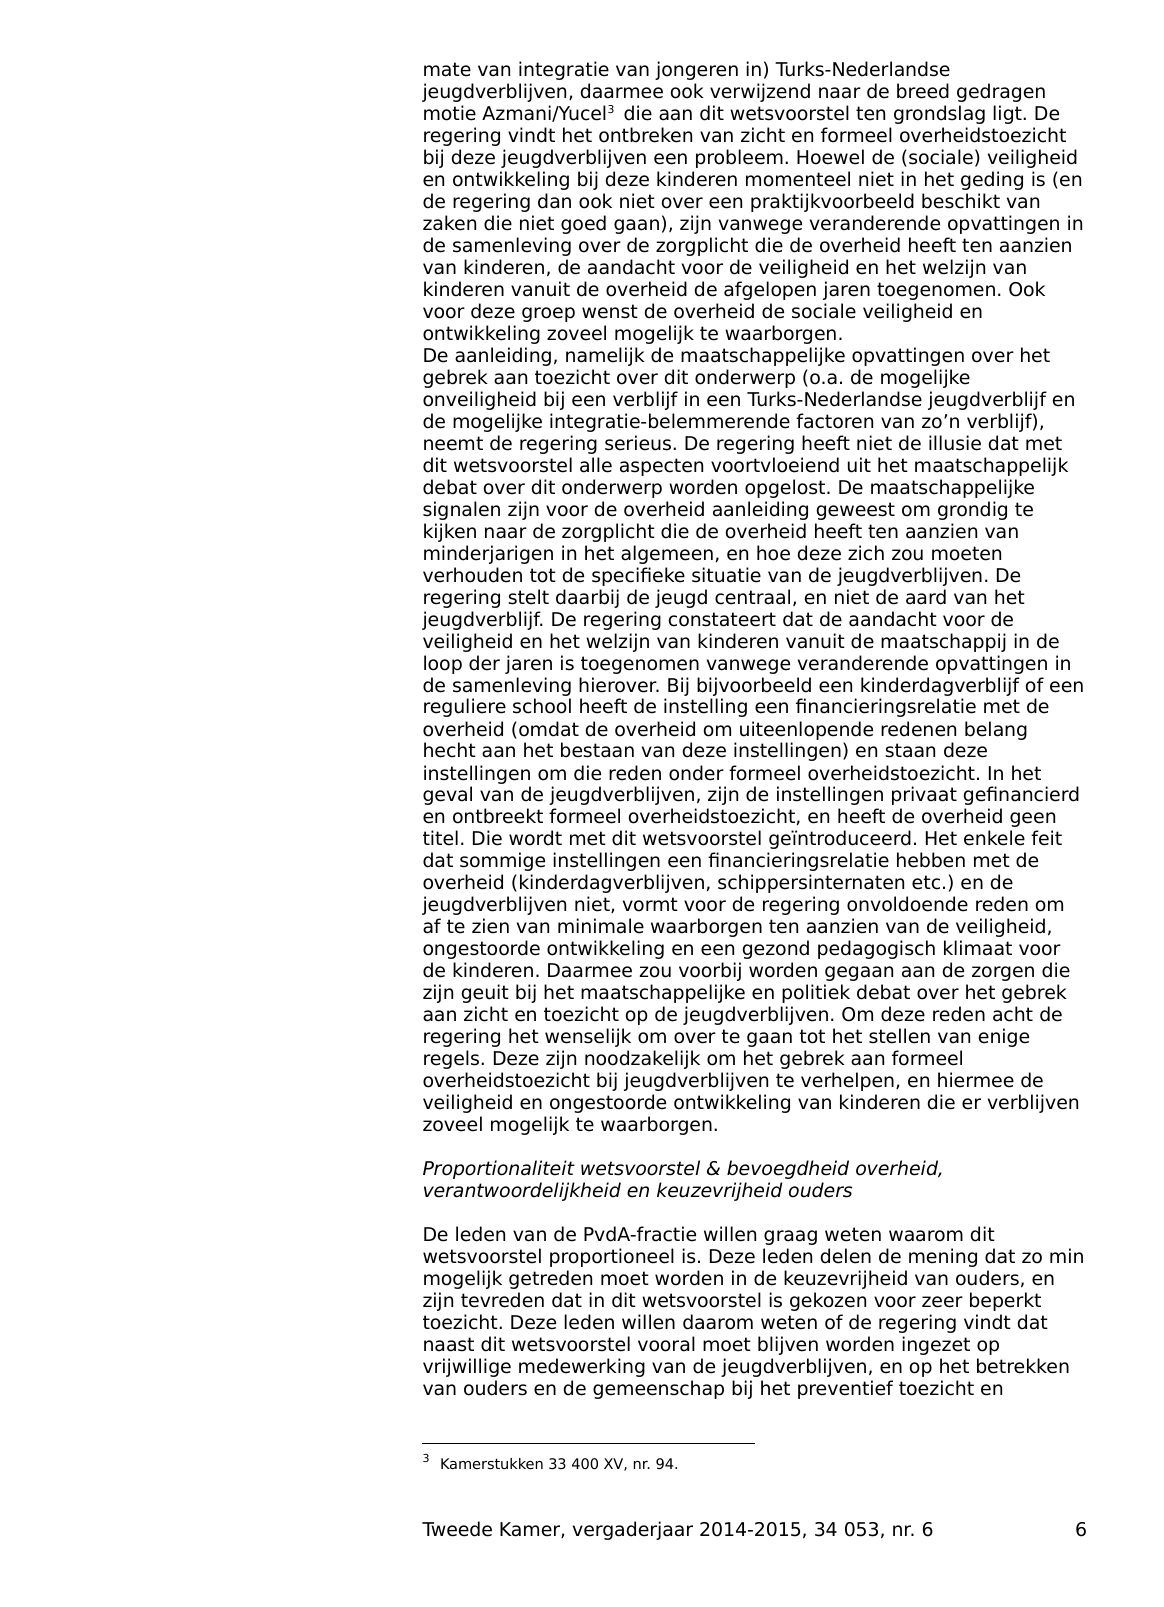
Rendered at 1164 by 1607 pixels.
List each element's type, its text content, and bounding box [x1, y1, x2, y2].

text De aanleiding, namelijk de maatschappelijke opvattingen over het gebrek aan toezicht over dit onderwerp (o.a. de mogelijke onveiligheid bij een verblijf in een Turks-Nederlandse jeugdverblijf en de mogelijke integratie-belemmerende factoren van zo’n verblijf), neemt de regering serieus. De regering heeft niet de illusie dat met dit wetsvoorstel alle aspecten voortvloeiend uit het maatschappelijk debat over dit onderwerp worden opgelost. De maatschappelijke signalen zijn voor de overheid aanleiding geweest om grondig te kijken naar de zorgplicht die de overheid heeft ten aanzien van minderjarigen in het algemeen, en hoe deze zich zou moeten verhouden tot de specifieke situatie van de jeugdverblijven. De regering stelt daarbij de jeugd centraal, en niet de aard van het jeugdverblijf. De regering constateert dat de aandacht voor de veiligheid en het welzijn van kinderen vanuit de maatschappij in de loop der jaren is toegenomen vanwege veranderende opvattingen in de samenleving hierover. Bij bijvoorbeeld een kinderdagverblijf of een reguliere school heeft de instelling een financieringsrelatie met de overheid (omdat de overheid om uiteenlopende redenen belang hecht aan het bestaan van deze instellingen) en staan deze instellingen om die reden onder formeel overheidstoezicht. In het geval van de jeugdverblijven, zijn de instellingen privaat gefinancierd en ontbreekt formeel overheidstoezicht, en heeft de overheid geen titel. Die wordt met dit wetsvoorstel geïntroduceerd. Het enkele feit dat sommige instellingen een financieringsrelatie hebben met de overheid (kinderdagverblijven, schippersinternaten etc.) en de jeugdverblijven niet, vormt voor de regering onvoldoende reden om af te zien van minimale waarborgen ten aanzien van de veiligheid, ongestoorde ontwikkeling en een gezond pedagogisch klimaat voor de kinderen. Daarmee zou voorbij worden gegaan aan de zorgen die zijn geuit bij het maatschappelijke en politiek debat over het gebrek aan zicht en toezicht op de jeugdverblijven. Om deze reden acht de regering het wenselijk om over te gaan tot het stellen van enige regels. Deze zijn noodzakelijk om het gebrek aan formeel overheidstoezicht bij jeugdverblijven te verhelpen, en hiermee de veiligheid en ongestoorde ontwikkeling van kinderen die er verblijven zoveel mogelijk te waarborgen. [422, 345, 1087, 1136]
text Kamerstukken 33 400 XV, nr. 94. [422, 1452, 1087, 1474]
subtitle Proportionaliteit wetsvoorstel & bevoegdheid overheid, verantwoordelijkheid en keuzevrijheid ouders [422, 1158, 1087, 1202]
text De leden van de PvdA-fractie willen graag weten waarom dit wetsvoorstel proportioneel is. Deze leden delen de mening dat zo min mogelijk getreden moet worden in de keuzevrijheid van ouders, en zijn tevreden dat in dit wetsvoorstel is gekozen voor zeer beperkt toezicht. Deze leden willen daarom weten of de regering vindt dat naast dit wetsvoorstel vooral moet blijven worden ingezet op vrijwillige medewerking van de jeugdverblijven, en op het betrekken van ouders en de gemeenschap bij het preventief toezicht en [422, 1224, 1087, 1400]
text mate van integratie van jongeren in) Turks-Nederlandse jeugdverblijven, daarmee ook verwijzend naar de breed gedragen motie Azmani/Yucel die aan dit wetsvoorstel ten grondslag ligt. De regering vindt het ontbreken van zicht en formeel overheidstoezicht bij deze jeugdverblijven een probleem. Hoewel de (sociale) veiligheid en ontwikkeling bij deze kinderen momenteel niet in het geding is (en de regering dan ook niet over een praktijkvoorbeeld beschikt van zaken die niet goed gaan), zijn vanwege veranderende opvattingen in de samenleving over de zorgplicht die de overheid heeft ten aanzien van kinderen, de aandacht voor de veiligheid en het welzijn van kinderen vanuit de overheid de afgelopen jaren toegenomen. Ook voor deze groep wenst de overheid de sociale veiligheid en ontwikkeling zoveel mogelijk te waarborgen. [422, 59, 1087, 345]
